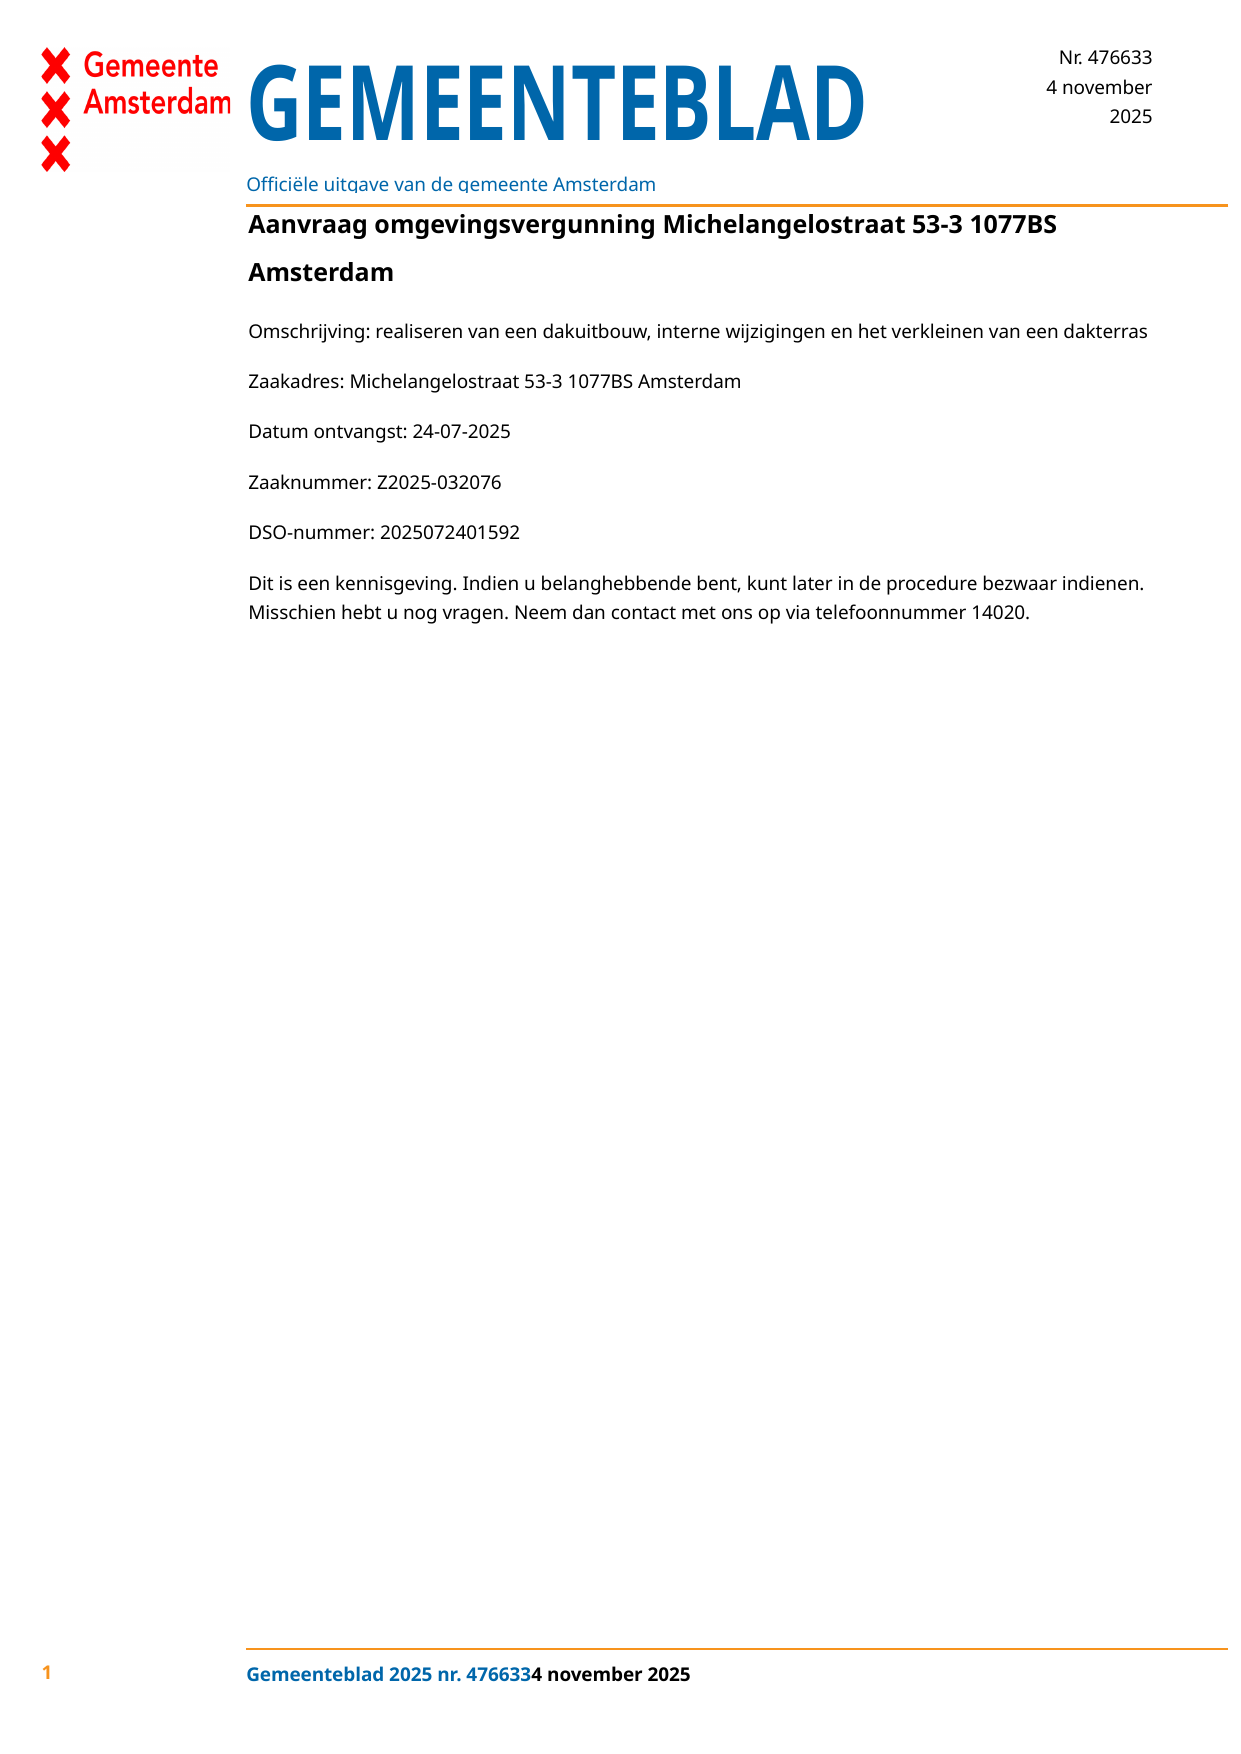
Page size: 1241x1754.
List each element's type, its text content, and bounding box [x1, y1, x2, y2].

text Zaakadres: Michelangelostraat 53-3 1077BS Amsterdam [248, 368, 1152, 394]
text Omschrijving: realiseren van een dakuitbouw, interne wijzigingen en het verkleinen van een dakterras [248, 318, 1152, 344]
text DSO-nummer: 2025072401592 [248, 519, 1152, 545]
text Dit is een kennisgeving. Indien u belanghebbende bent, kunt later in de procedure bezwaar indienen. Misschien hebt u nog vragen. Neem dan contact met ons op via telefoonnummer 14020. [248, 570, 1152, 625]
text Aanvraag omgevingsvergunning Michelangelostraat 53-3 1077BS Amsterdam [248, 207, 1152, 288]
text Datum ontvangst: 24-07-2025 [248, 419, 1152, 444]
text Zaaknummer: Z2025-032076 [248, 469, 1152, 495]
picture [41, 47, 231, 172]
